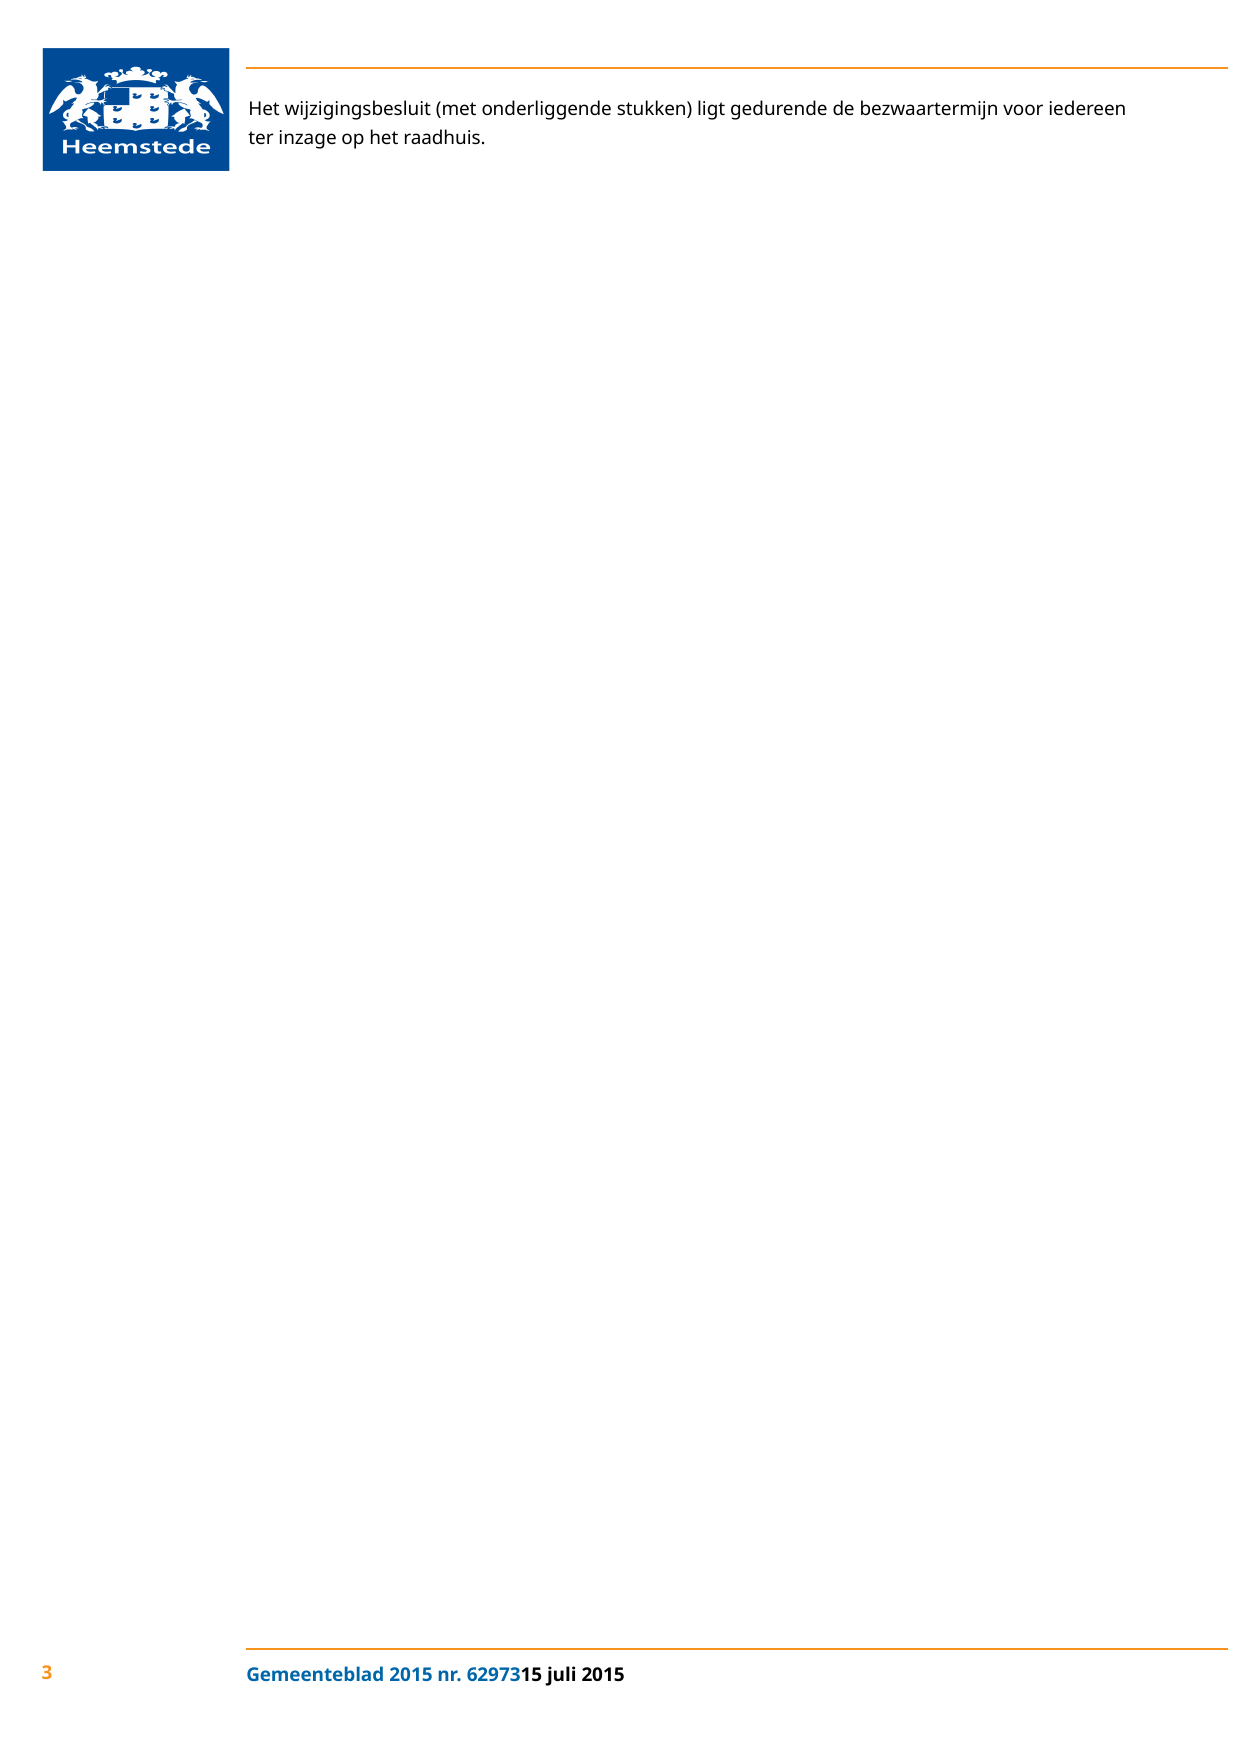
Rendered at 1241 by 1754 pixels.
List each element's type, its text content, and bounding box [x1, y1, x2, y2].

picture [41, 47, 231, 172]
text Het wijzigingsbesluit (met onderliggende stukken) ligt gedurende de bezwaartermijn voor iedereen ter inzage op het raadhuis. [248, 95, 1152, 150]
